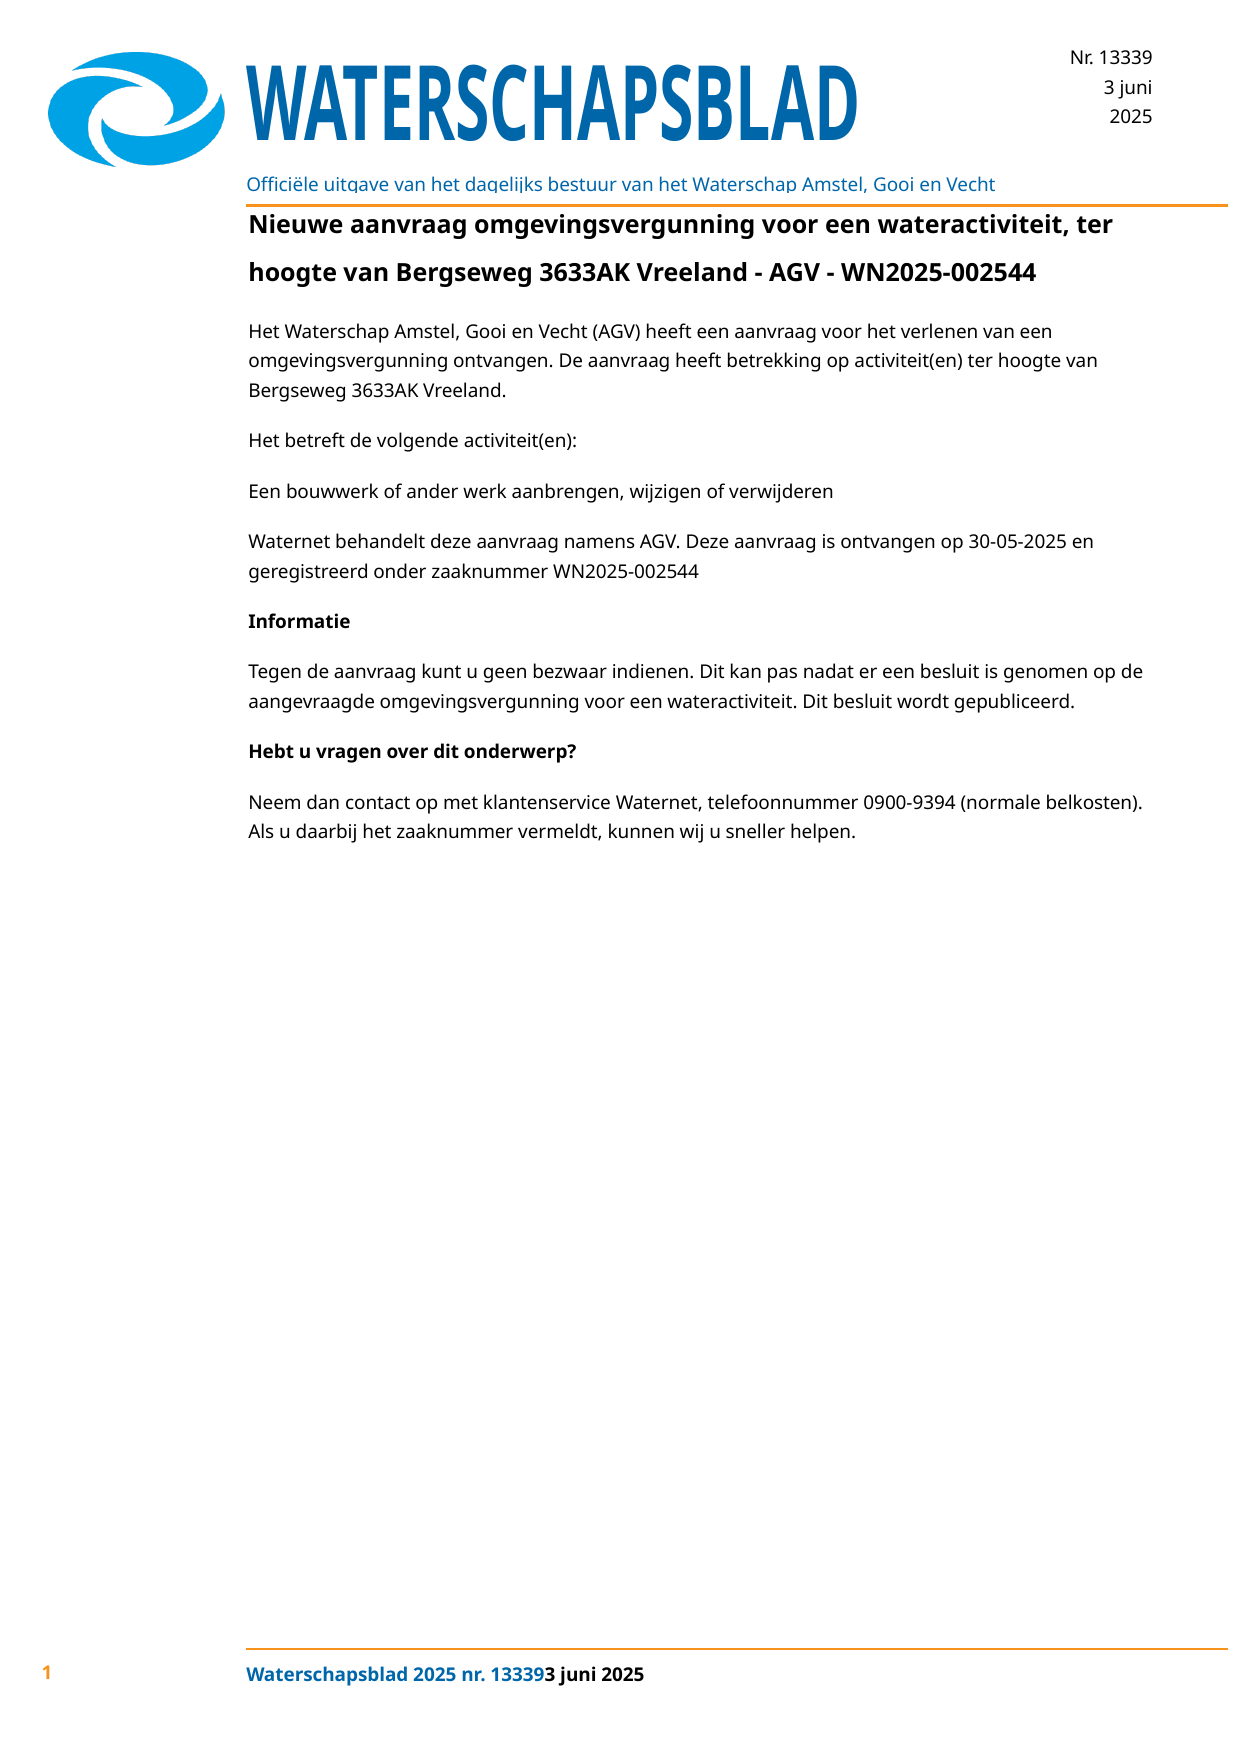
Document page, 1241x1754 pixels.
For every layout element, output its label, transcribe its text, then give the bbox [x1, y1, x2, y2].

text Tegen de aanvraag kunt u geen bezwaar indienen. Dit kan pas nadat er een besluit is genomen op de aangevraagde omgevingsvergunning voor een wateractiviteit. Dit besluit wordt gepubliceerd. [248, 659, 1152, 714]
text Een bouwwerk of ander werk aanbrengen, wijzigen of verwijderen [248, 478, 1152, 504]
text Het Waterschap Amstel, Gooi en Vecht (AGV) heeft een aanvraag voor het verlenen van een omgevingsvergunning ontvangen. De aanvraag heeft betrekking op activiteit(en) ter hoogte van Bergseweg 3633AK Vreeland. [248, 318, 1152, 403]
text Nieuwe aanvraag omgevingsvergunning voor een wateractiviteit, ter hoogte van Bergseweg 3633AK Vreeland - AGV - WN2025-002544 [248, 207, 1152, 288]
text Het betreft de volgende activiteit(en): [248, 427, 1152, 453]
text Neem dan contact op met klantenservice Waternet, telefoonnummer 0900-9394 (normale belkosten). Als u daarbij het zaaknummer vermeldt, kunnen wij u sneller helpen. [248, 789, 1152, 844]
text Informatie [248, 608, 1152, 634]
text Waternet behandelt deze aanvraag namens AGV. Deze aanvraag is ontvangen op 30-05-2025 en geregistreerd onder zaaknummer WN2025-002544 [248, 528, 1152, 584]
picture [41, 47, 231, 172]
text Hebt u vragen over dit onderwerp? [248, 739, 1152, 764]
